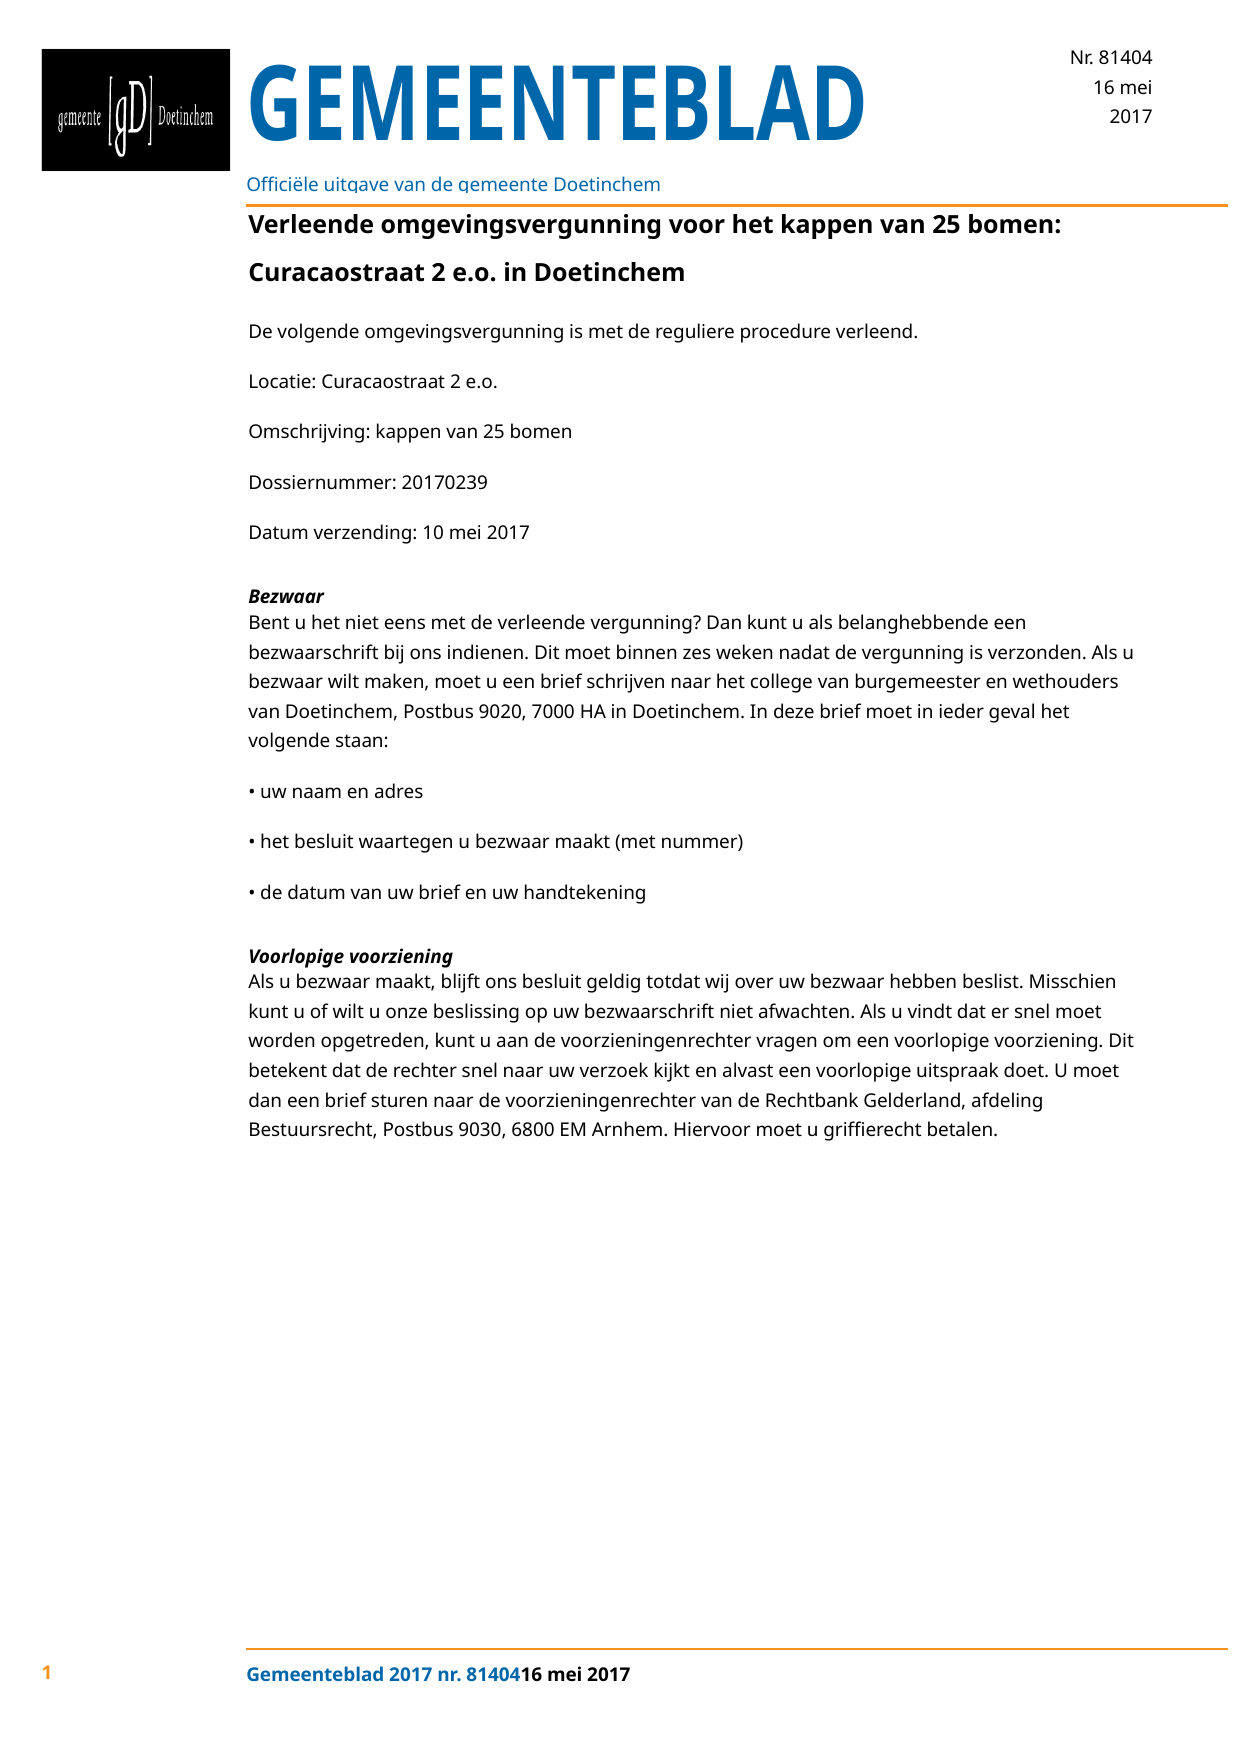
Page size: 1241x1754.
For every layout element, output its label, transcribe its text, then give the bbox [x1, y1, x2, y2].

text Bezwaar [248, 583, 1152, 609]
text Voorlopige voorziening [248, 943, 1152, 968]
text Bent u het niet eens met de verleende vergunning? Dan kunt u als belanghebbende een bezwaarschrift bij ons indienen. Dit moet binnen zes weken nadat de vergunning is verzonden. Als u bezwaar wilt maken, moet u een brief schrijven naar het college van burgemeester en wethouders van Doetinchem, Postbus 9020, 7000 HA in Doetinchem. In deze brief moet in ieder geval het volgende staan: [248, 609, 1152, 753]
text Locatie: Curacaostraat 2 e.o. [248, 368, 1152, 394]
text Als u bezwaar maakt, blijft ons besluit geldig totdat wij over uw bezwaar hebben beslist. Misschien kunt u of wilt u onze beslissing op uw bezwaarschrift niet afwachten. Als u vindt dat er snel moet worden opgetreden, kunt u aan de voorzieningenrechter vragen om een voorlopige voorziening. Dit betekent dat de rechter snel naar uw verzoek kijkt en alvast een voorlopige uitspraak doet. U moet dan een brief sturen naar de voorzieningenrechter van de Rechtbank Gelderland, afdeling Bestuursrecht, Postbus 9030, 6800 EM Arnhem. Hiervoor moet u griffierecht betalen. [248, 968, 1152, 1142]
text Omschrijving: kappen van 25 bomen [248, 419, 1152, 444]
text Dossiernummer: 20170239 [248, 469, 1152, 495]
text • het besluit waartegen u bezwaar maakt (met nummer) [248, 828, 1152, 854]
text De volgende omgevingsvergunning is met de reguliere procedure verleend. [248, 318, 1152, 344]
text • uw naam en adres [248, 778, 1152, 804]
text • de datum van uw brief en uw handtekening [248, 879, 1152, 904]
text Verleende omgevingsvergunning voor het kappen van 25 bomen: Curacaostraat 2 e.o. in Doetinchem [248, 207, 1152, 288]
text Datum verzending: 10 mei 2017 [248, 519, 1152, 545]
picture [41, 47, 231, 172]
